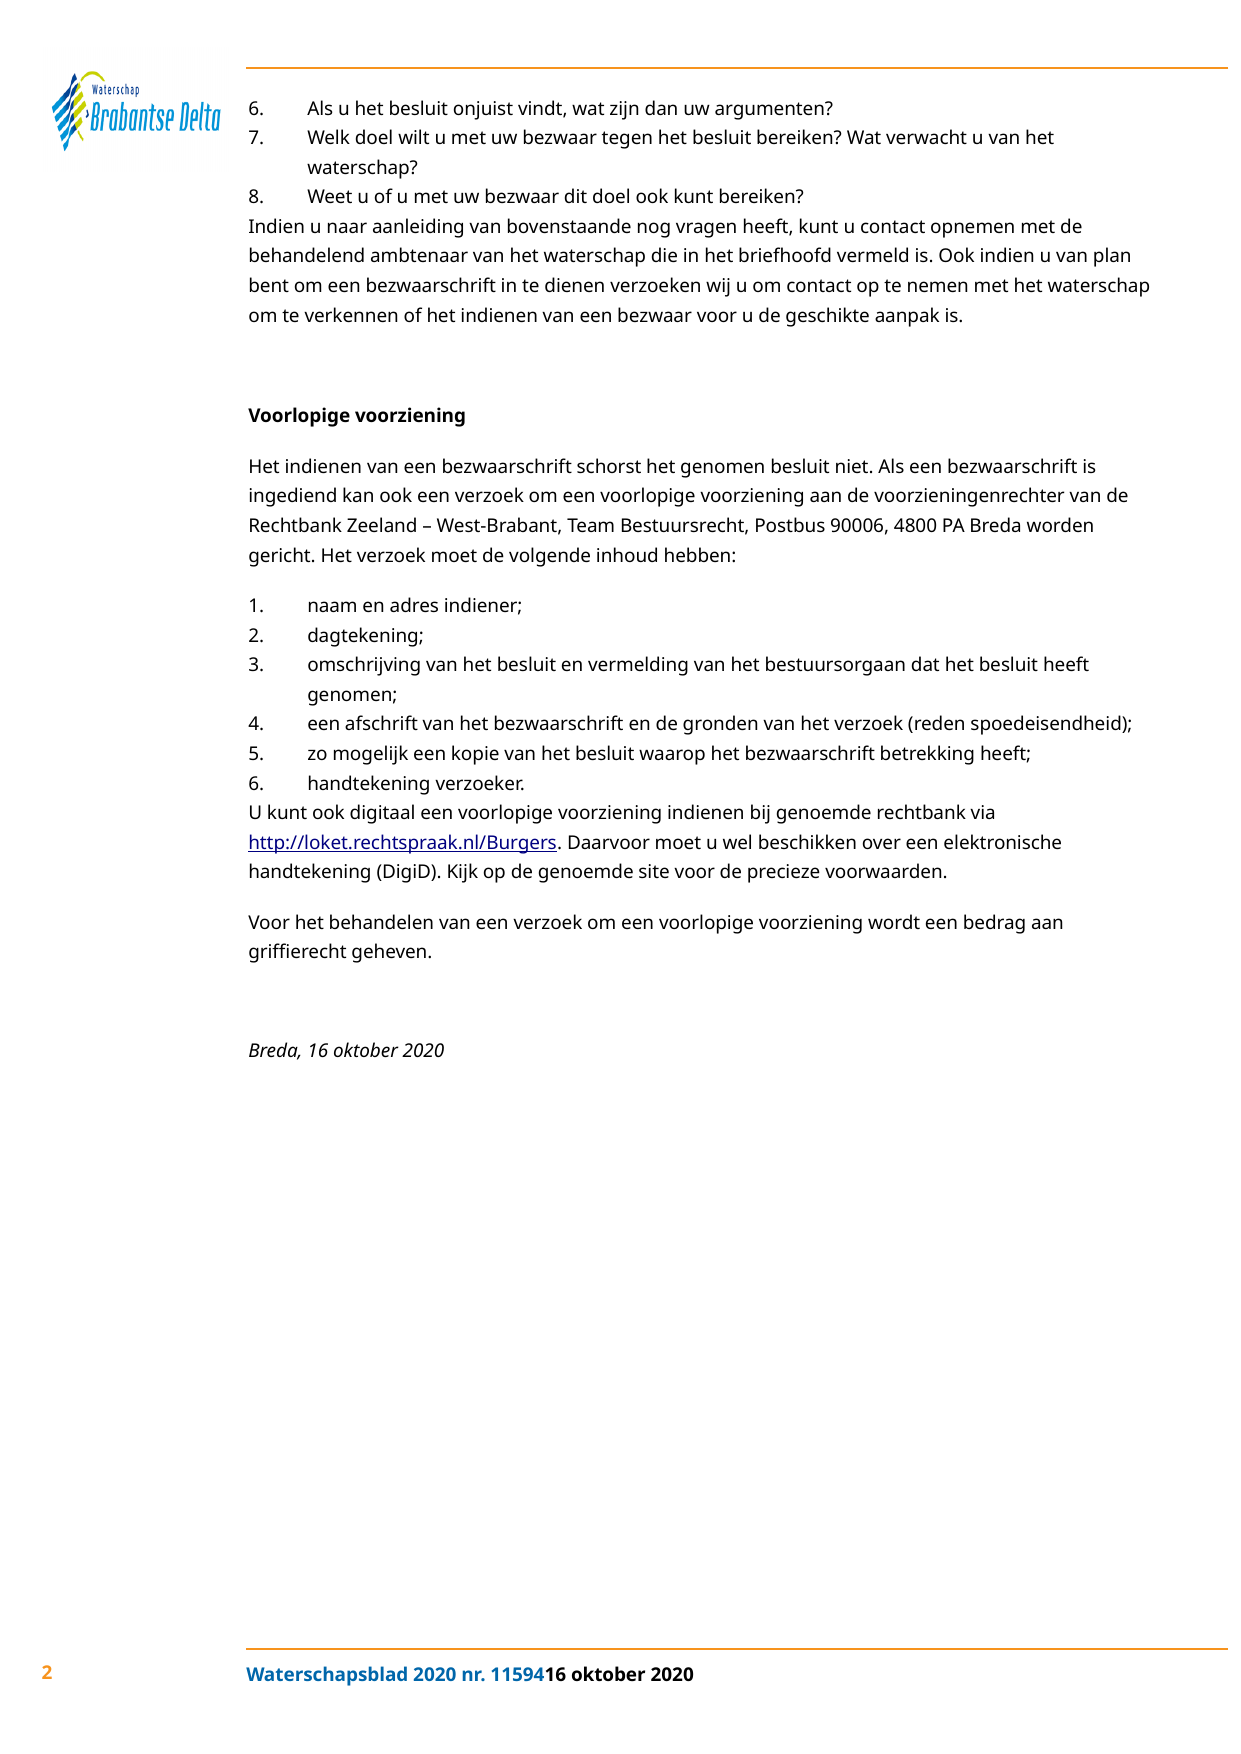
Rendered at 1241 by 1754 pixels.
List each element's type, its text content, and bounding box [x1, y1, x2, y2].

list een afschrift van het bezwaarschrift en de gronden van het verzoek (reden spoedeisendheid); [248, 711, 1152, 736]
list Welk doel wilt u met uw bezwaar tegen het besluit bereiken? Wat verwacht u van het waterschap? [248, 124, 1152, 180]
list handtekening verzoeker. [248, 770, 1152, 796]
text Voor het behandelen van een verzoek om een voorlopige voorziening wordt een bedrag aan griffierecht geheven. [248, 909, 1152, 964]
text Breda, 16 oktober 2020 [248, 1037, 1152, 1062]
list omschrijving van het besluit en vermelding van het bestuursorgaan dat het besluit heeft genomen; [248, 651, 1152, 707]
list zo mogelijk een kopie van het besluit waarop het bezwaarschrift betrekking heeft; [248, 740, 1152, 766]
list naam en adres indiener; [248, 592, 1152, 618]
picture [41, 47, 231, 172]
list dagtekening; [248, 622, 1152, 648]
text Indien u naar aanleiding van bovenstaande nog vragen heeft, kunt u contact opnemen met de behandelend ambtenaar van het waterschap die in het briefhoofd vermeld is. Ook indien u van plan bent om een bezwaarschrift in te dienen verzoeken wij u om contact op te nemen met het waterschap om te verkennen of het indienen van een bezwaar voor u de geschikte aanpak is. [248, 213, 1152, 328]
text U kunt ook digitaal een voorlopige voorziening indienen bij genoemde rechtbank via http://loket.rechtspraak.nl/Burgers. Daarvoor moet u wel beschikken over een elektronische handtekening (DigiD). Kijk op de genoemde site voor de precieze voorwaarden. [248, 799, 1152, 884]
text Voorlopige voorziening [248, 403, 1152, 428]
list Als u het besluit onjuist vindt, wat zijn dan uw argumenten? [248, 95, 1152, 121]
list Weet u of u met uw bezwaar dit doel ook kunt bereiken? [248, 183, 1152, 209]
text Het indienen van een bezwaarschrift schorst het genomen besluit niet. Als een bezwaarschrift is ingediend kan ook een verzoek om een voorlopige voorziening aan de voorzieningenrechter van de Rechtbank Zeeland – West-Brabant, Team Bestuursrecht, Postbus 90006, 4800 PA Breda worden gericht. Het verzoek moet de volgende inhoud hebben: [248, 453, 1152, 568]
